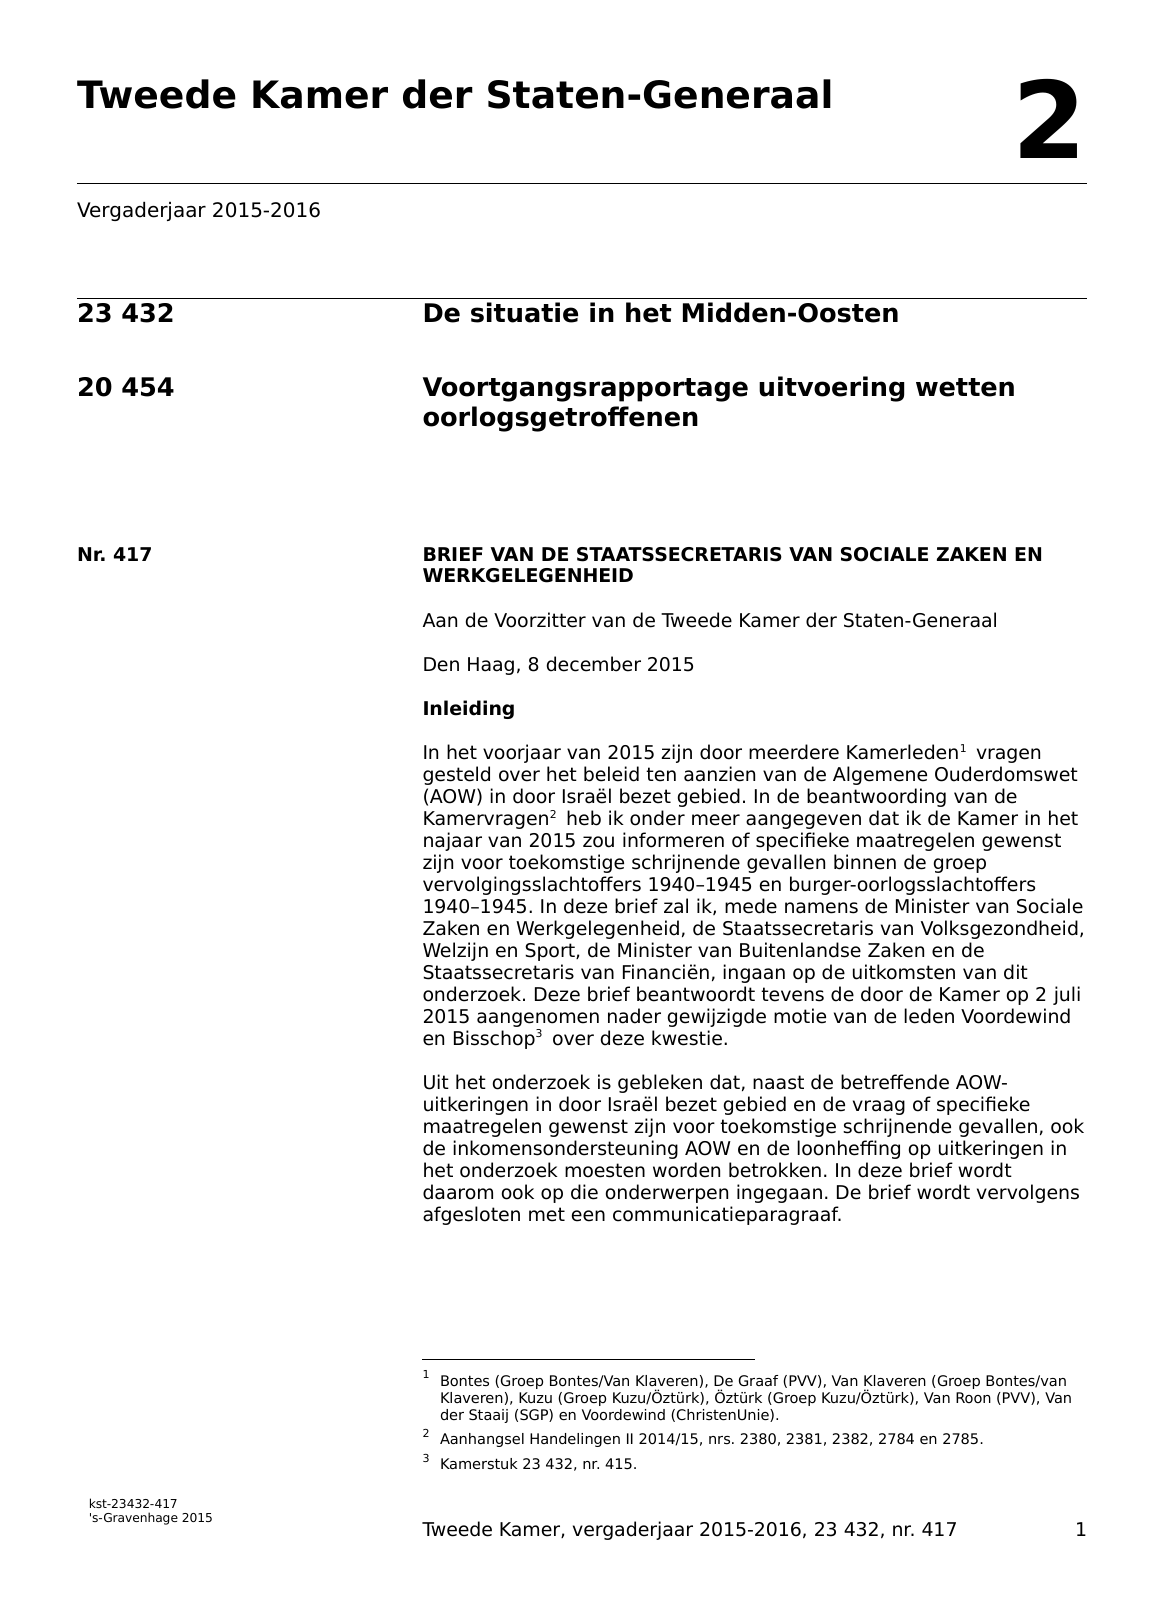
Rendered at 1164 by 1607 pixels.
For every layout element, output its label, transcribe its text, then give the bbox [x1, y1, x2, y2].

text Uit het onderzoek is gebleken dat, naast de betreffende AOW-uitkeringen in door Israël bezet gebied en de vraag of specifieke maatregelen gewenst zijn voor toekomstige schrijnende gevallen, ook de inkomensondersteuning AOW en de loonheffing op uitkeringen in het onderzoek moesten worden betrokken. In deze brief wordt daarom ook op die onderwerpen ingegaan. De brief wordt vervolgens afgesloten met een communicatieparagraaf. [422, 1072, 1087, 1226]
table_header 2 [886, 59, 1087, 183]
text In het voorjaar van 2015 zijn door meerdere Kamerleden vragen gesteld over het beleid ten aanzien van de Algemene Ouderdomswet (AOW) in door Israël bezet gebied. In de beantwoording van de Kamervragen heb ik onder meer aangegeven dat ik de Kamer in het najaar van 2015 zou informeren of specifieke maatregelen gewenst zijn voor toekomstige schrijnende gevallen binnen de groep vervolgingsslachtoffers 1940–1945 en burger-oorlogsslachtoffers 1940–1945. In deze brief zal ik, mede namens de Minister van Sociale Zaken en Werkgelegenheid, de Staatssecretaris van Volksgezondheid, Welzijn en Sport, de Minister van Buitenlandse Zaken en de Staatssecretaris van Financiën, ingaan op de uitkomsten van dit onderzoek. Deze brief beantwoordt tevens de door de Kamer op 2 juli 2015 aangenomen nader gewijzigde motie van de leden Voordewind en Bisschop over deze kwestie. [422, 742, 1087, 1050]
subtitle 23 432 De situatie in het Midden-Oosten [77, 299, 1087, 329]
subtitle Inleiding [422, 698, 1087, 720]
subtitle 20 454 Voortgangsrapportage uitvoering wetten oorlogsgetroffenen [77, 373, 1087, 432]
text Den Haag, 8 december 2015 [422, 654, 1087, 676]
text 's-Gravenhage 2015 [88, 1511, 323, 1525]
subtitle Nr. 417 BRIEF VAN DE STAATSSECRETARIS VAN SOCIALE ZAKEN EN WERKGELEGENHEID [77, 543, 1087, 587]
text Aanhangsel Handelingen II 2014/15, nrs. 2380, 2381, 2382, 2784 en 2785. [422, 1427, 1087, 1449]
text Aan de Voorzitter van de Tweede Kamer der Staten-Generaal [422, 609, 1087, 632]
table_cell Vergaderjaar 2015-2016 [77, 184, 1087, 298]
text Bontes (Groep Bontes/Van Klaveren), De Graaf (PVV), Van Klaveren (Groep Bontes/van Klaveren), Kuzu (Groep Kuzu/Öztürk), Öztürk (Groep Kuzu/Öztürk), Van Roon (PVV), Van der Staaij (SGP) en Voordewind (ChristenUnie). [422, 1368, 1087, 1424]
text Kamerstuk 23 432, nr. 415. [422, 1452, 1087, 1474]
table_header Tweede Kamer der Staten-Generaal [77, 59, 886, 183]
text kst-23432-417 [88, 1497, 323, 1511]
